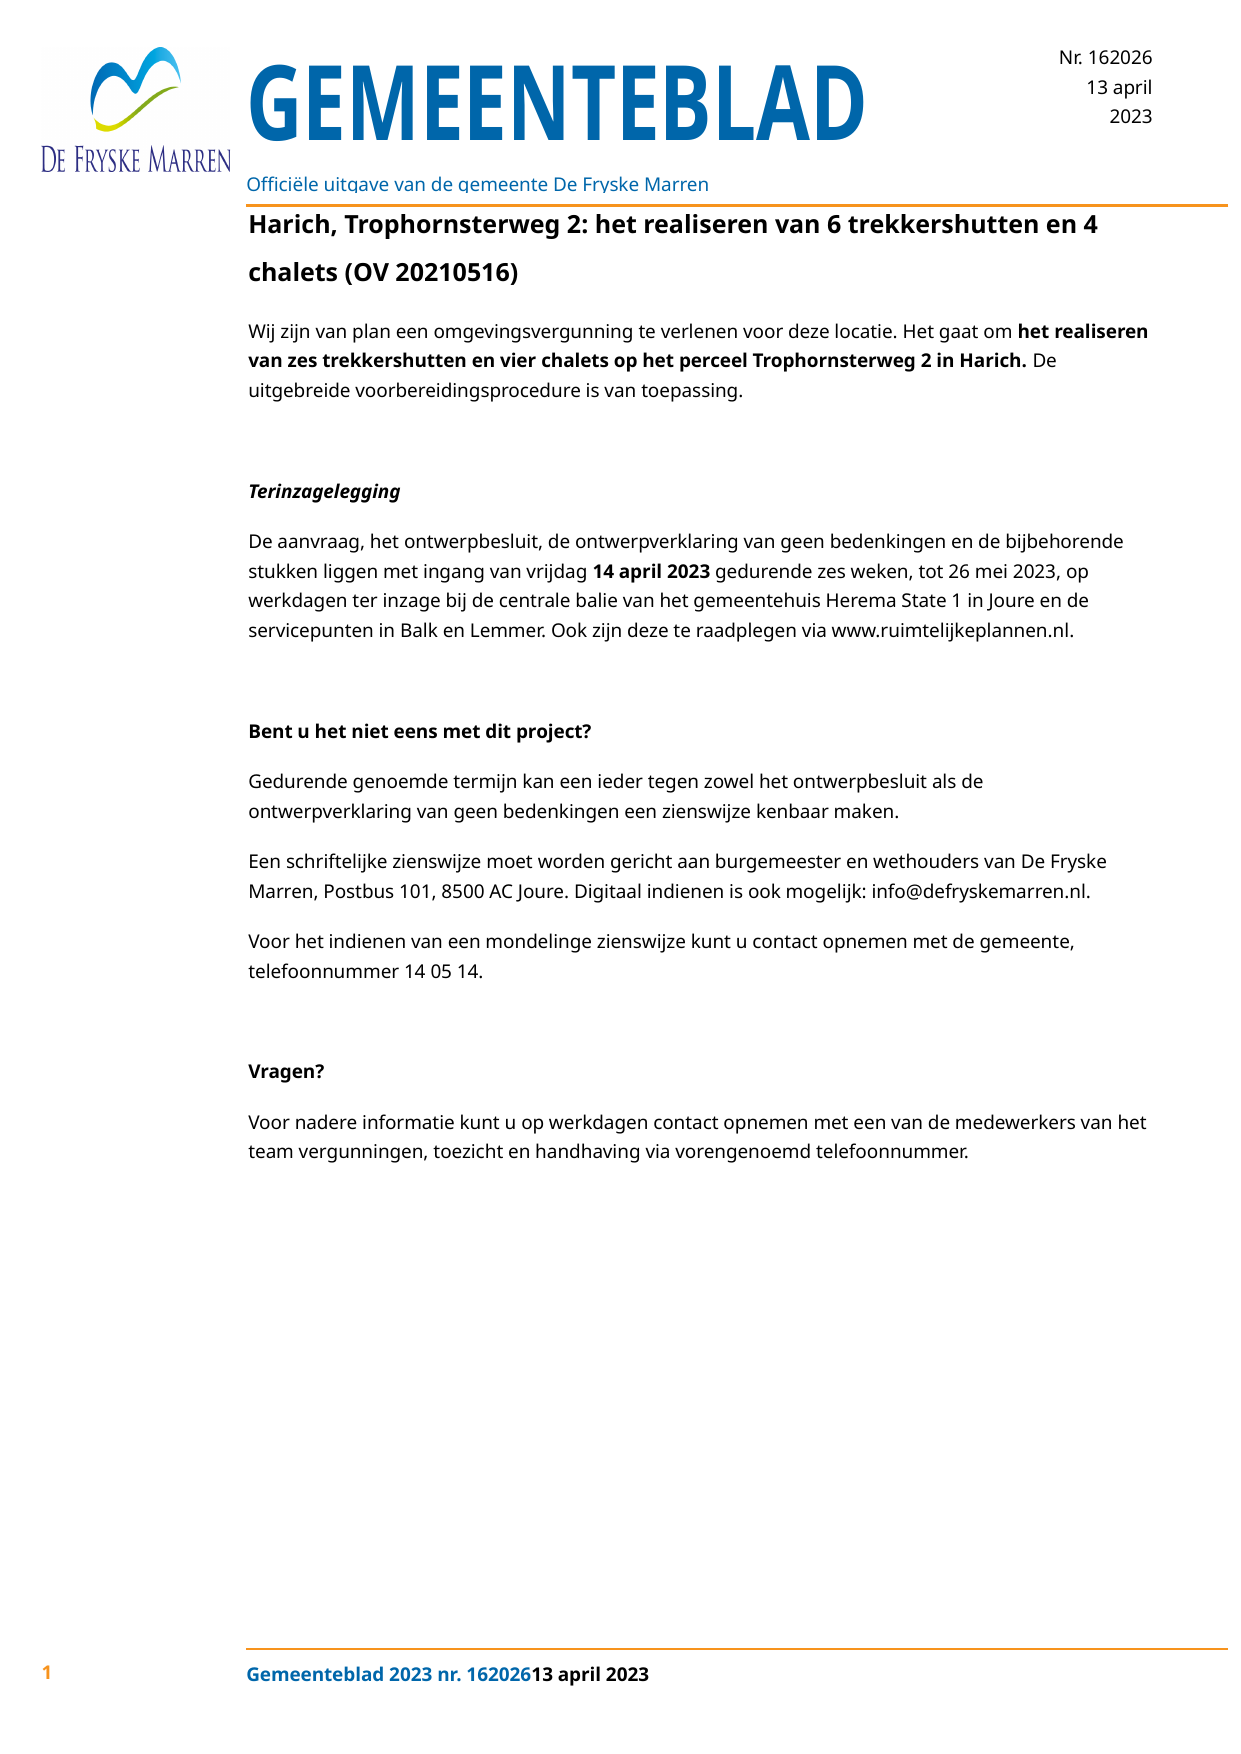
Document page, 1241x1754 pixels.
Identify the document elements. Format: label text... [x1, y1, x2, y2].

text Terinzagelegging [248, 478, 1152, 504]
text Voor nadere informatie kunt u op werkdagen contact opnemen met een van de medewerkers van het team vergunningen, toezicht en handhaving via vorengenoemd telefoonnummer. [248, 1109, 1152, 1164]
text Gedurende genoemde termijn kan een ieder tegen zowel het ontwerpbesluit als de ontwerpverklaring van geen bedenkingen een zienswijze kenbaar maken. [248, 768, 1152, 824]
text Harich, Trophornsterweg 2: het realiseren van 6 trekkershutten en 4 chalets (OV 20210516) [248, 207, 1152, 288]
text De aanvraag, het ontwerpbesluit, de ontwerpverklaring van geen bedenkingen en de bijbehorende stukken liggen met ingang van vrijdag 14 april 2023 gedurende zes weken, tot 26 mei 2023, op werkdagen ter inzage bij de centrale balie van het gemeentehuis Herema State 1 in Joure en de servicepunten in Balk en Lemmer. Ook zijn deze te raadplegen via www.ruimtelijkeplannen.nl. [248, 528, 1152, 643]
picture [41, 47, 231, 172]
text Een schriftelijke zienswijze moet worden gericht aan burgemeester en wethouders van De Fryske Marren, Postbus 101, 8500 AC Joure. Digitaal indienen is ook mogelijk: info@defryskemarren.nl. [248, 848, 1152, 904]
text Wij zijn van plan een omgevingsvergunning te verlenen voor deze locatie. Het gaat om het realiseren van zes trekkershutten en vier chalets op het perceel Trophornsterweg 2 in Harich. De uitgebreide voorbereidingsprocedure is van toepassing. [248, 318, 1152, 403]
text Voor het indienen van een mondelinge zienswijze kunt u contact opnemen met de gemeente, telefoonnummer 14 05 14. [248, 928, 1152, 984]
text Vragen? [248, 1059, 1152, 1084]
text Bent u het niet eens met dit project? [248, 718, 1152, 744]
